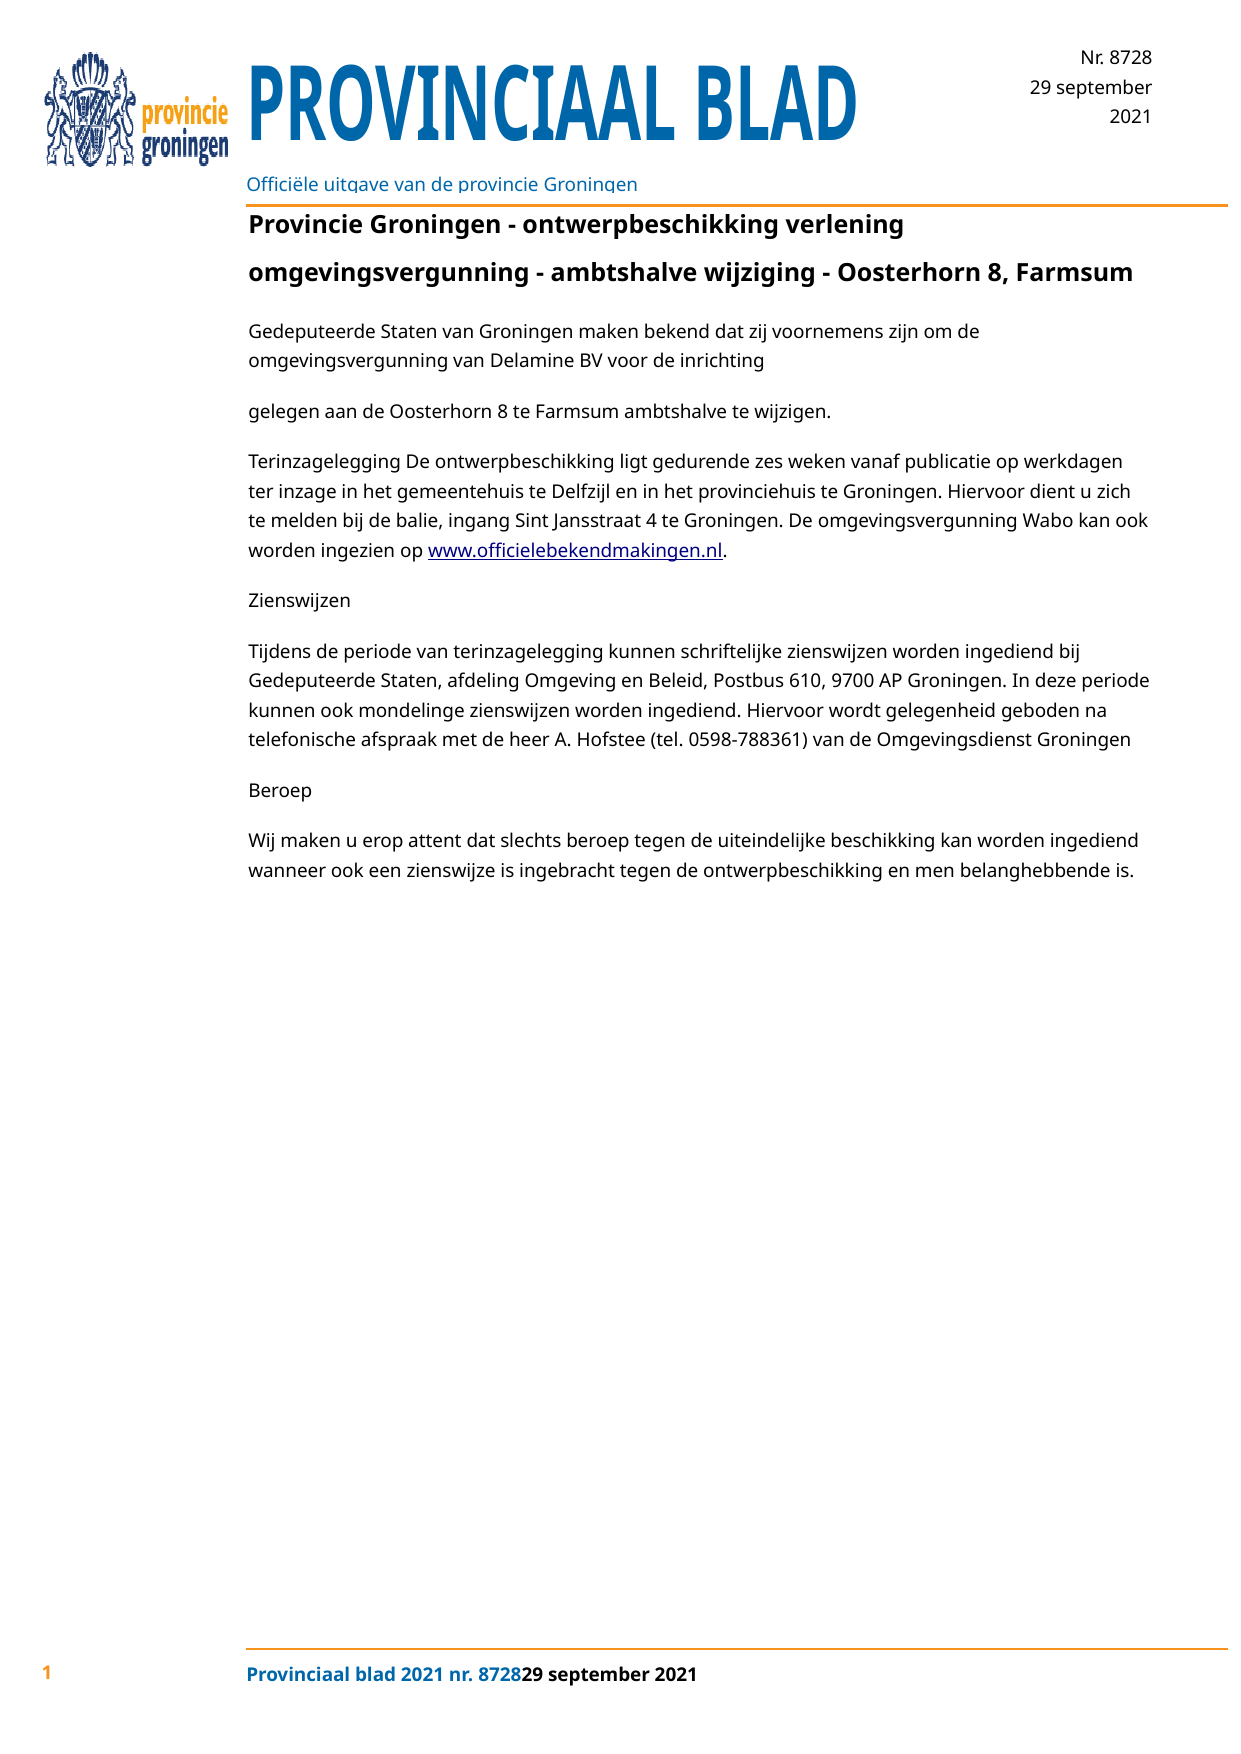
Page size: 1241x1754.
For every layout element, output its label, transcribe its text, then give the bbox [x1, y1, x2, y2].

text Provincie Groningen - ontwerpbeschikking verlening omgevingsvergunning - ambtshalve wijziging - Oosterhorn 8, Farmsum [248, 207, 1152, 288]
text Tijdens de periode van terinzagelegging kunnen schriftelijke zienswijzen worden ingediend bij Gedeputeerde Staten, afdeling Omgeving en Beleid, Postbus 610, 9700 AP Groningen. In deze periode kunnen ook mondelinge zienswijzen worden ingediend. Hiervoor wordt gelegenheid geboden na telefonische afspraak met de heer A. Hofstee (tel. 0598-788361) van de Omgevingsdienst Groningen [248, 638, 1152, 752]
text Gedeputeerde Staten van Groningen maken bekend dat zij voornemens zijn om de omgevingsvergunning van Delamine BV voor de inrichting [248, 318, 1152, 373]
text Beroep [248, 777, 1152, 803]
text gelegen aan de Oosterhorn 8 te Farmsum ambtshalve te wijzigen. [248, 398, 1152, 424]
picture [41, 47, 231, 172]
text Zienswijzen [248, 587, 1152, 613]
text Wij maken u erop attent dat slechts beroep tegen de uiteindelijke beschikking kan worden ingediend wanneer ook een zienswijze is ingebracht tegen de ontwerpbeschikking en men belanghebbende is. [248, 827, 1152, 883]
text Terinzagelegging De ontwerpbeschikking ligt gedurende zes weken vanaf publicatie op werkdagen ter inzage in het gemeentehuis te Delfzijl en in het provinciehuis te Groningen. Hiervoor dient u zich te melden bij de balie, ingang Sint Jansstraat 4 te Groningen. De omgevingsvergunning Wabo kan ook worden ingezien op www.officielebekendmakingen.nl. [248, 448, 1152, 563]
